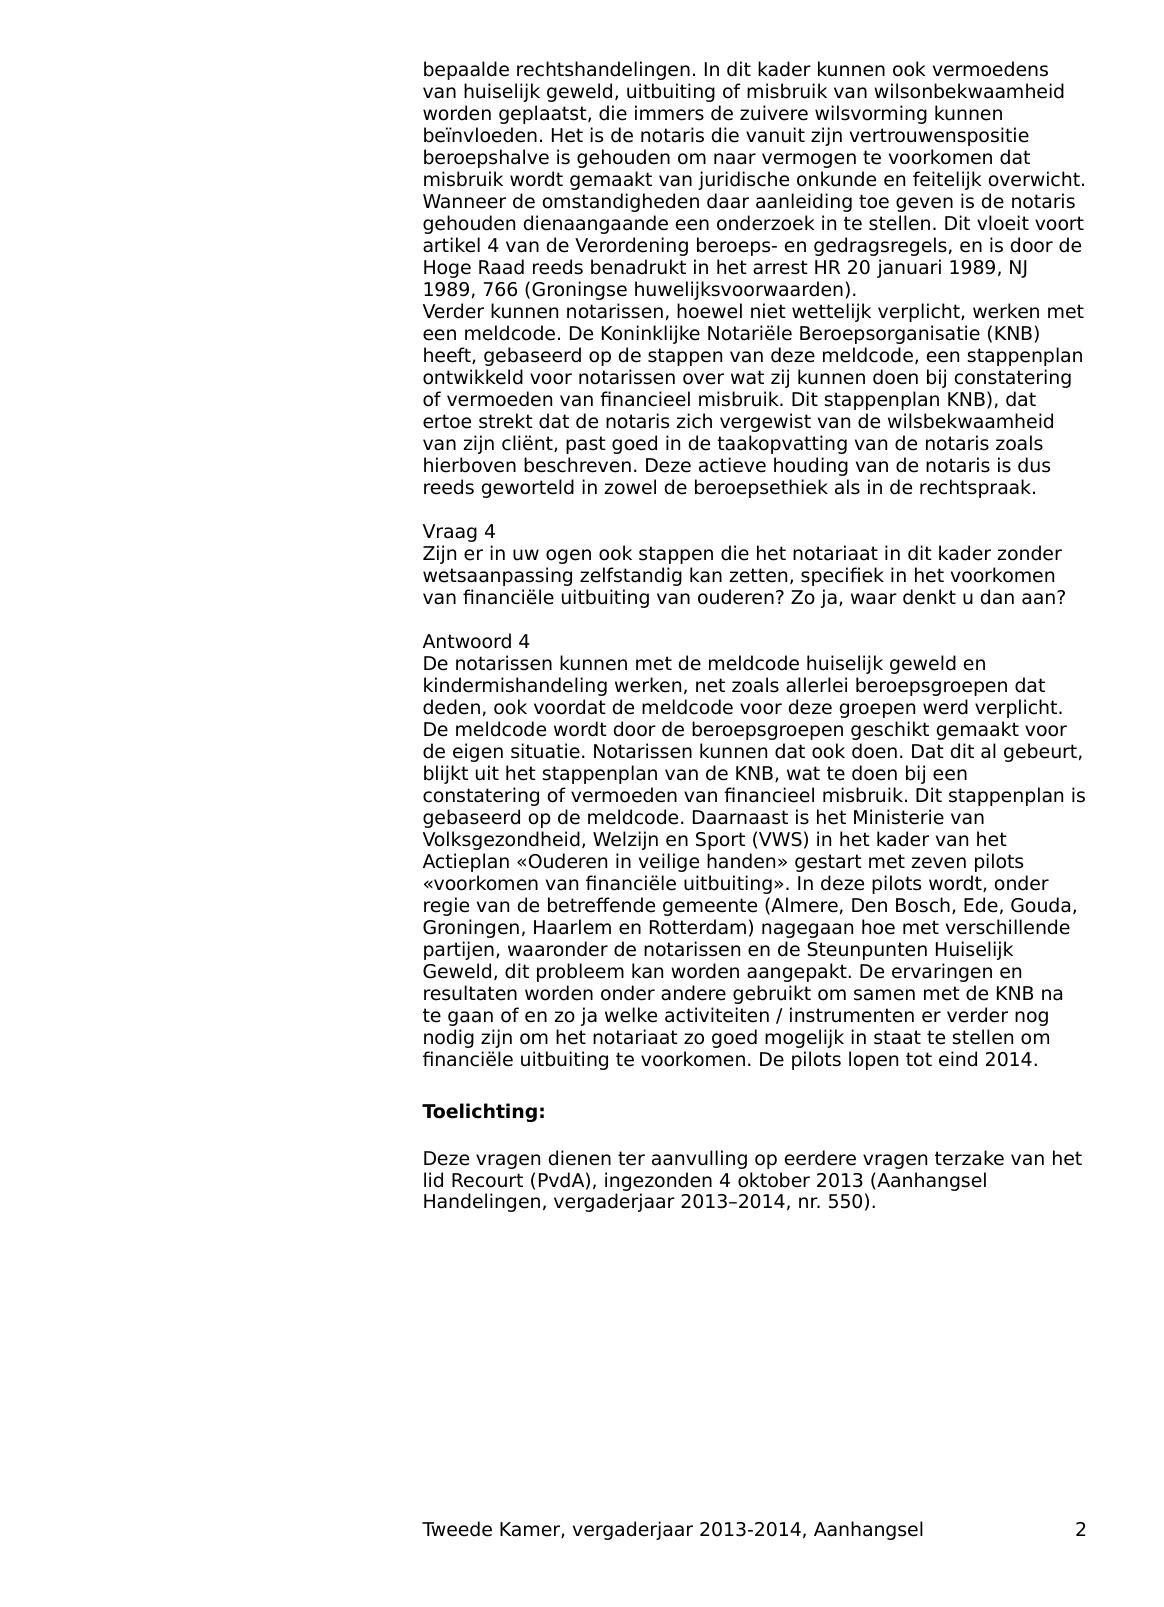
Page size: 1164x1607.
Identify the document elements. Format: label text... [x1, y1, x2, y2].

text Deze vragen dienen ter aanvulling op eerdere vragen terzake van het lid Recourt (PvdA), ingezonden 4 oktober 2013 (Aanhangsel Handelingen, vergaderjaar 2013–2014, nr. 550). [422, 1147, 1087, 1213]
text Antwoord 4 [422, 631, 1087, 653]
text De notarissen kunnen met de meldcode huiselijk geweld en kindermishandeling werken, net zoals allerlei beroepsgroepen dat deden, ook voordat de meldcode voor deze groepen werd verplicht. De meldcode wordt door de beroepsgroepen geschikt gemaakt voor de eigen situatie. Notarissen kunnen dat ook doen. Dat dit al gebeurt, blijkt uit het stappenplan van de KNB, wat te doen bij een constatering of vermoeden van financieel misbruik. Dit stappenplan is gebaseerd op de meldcode. Daarnaast is het Ministerie van Volksgezondheid, Welzijn en Sport (VWS) in het kader van het Actieplan «Ouderen in veilige handen» gestart met zeven pilots «voorkomen van financiële uitbuiting». In deze pilots wordt, onder regie van de betreffende gemeente (Almere, Den Bosch, Ede, Gouda, Groningen, Haarlem en Rotterdam) nagegaan hoe met verschillende partijen, waaronder de notarissen en de Steunpunten Huiselijk Geweld, dit probleem kan worden aangepakt. De ervaringen en resultaten worden onder andere gebruikt om samen met de KNB na te gaan of en zo ja welke activiteiten / instrumenten er verder nog nodig zijn om het notariaat zo goed mogelijk in staat te stellen om financiële uitbuiting te voorkomen. De pilots lopen tot eind 2014. [422, 653, 1087, 1071]
text Vraag 4 [422, 521, 1087, 543]
text Zijn er in uw ogen ook stappen die het notariaat in dit kader zonder wetsaanpassing zelfstandig kan zetten, specifiek in het voorkomen van financiële uitbuiting van ouderen? Zo ja, waar denkt u dan aan? [422, 543, 1087, 609]
subtitle Toelichting: [422, 1101, 1087, 1122]
text Verder kunnen notarissen, hoewel niet wettelijk verplicht, werken met een meldcode. De Koninklijke Notariële Beroepsorganisatie (KNB) heeft, gebaseerd op de stappen van deze meldcode, een stappenplan ontwikkeld voor notarissen over wat zij kunnen doen bij constatering of vermoeden van financieel misbruik. Dit stappenplan KNB), dat ertoe strekt dat de notaris zich vergewist van de wilsbekwaamheid van zijn cliënt, past goed in de taakopvatting van de notaris zoals hierboven beschreven. Deze actieve houding van de notaris is dus reeds geworteld in zowel de beroepsethiek als in de rechtspraak. [422, 301, 1087, 499]
text bepaalde rechtshandelingen. In dit kader kunnen ook vermoedens van huiselijk geweld, uitbuiting of misbruik van wilsonbekwaamheid worden geplaatst, die immers de zuivere wilsvorming kunnen beïnvloeden. Het is de notaris die vanuit zijn vertrouwenspositie beroepshalve is gehouden om naar vermogen te voorkomen dat misbruik wordt gemaakt van juridische onkunde en feitelijk overwicht. Wanneer de omstandigheden daar aanleiding toe geven is de notaris gehouden dienaangaande een onderzoek in te stellen. Dit vloeit voort artikel 4 van de Verordening beroeps- en gedragsregels, en is door de Hoge Raad reeds benadrukt in het arrest HR 20 januari 1989, NJ 1989, 766 (Groningse huwelijksvoorwaarden). [422, 59, 1087, 301]
